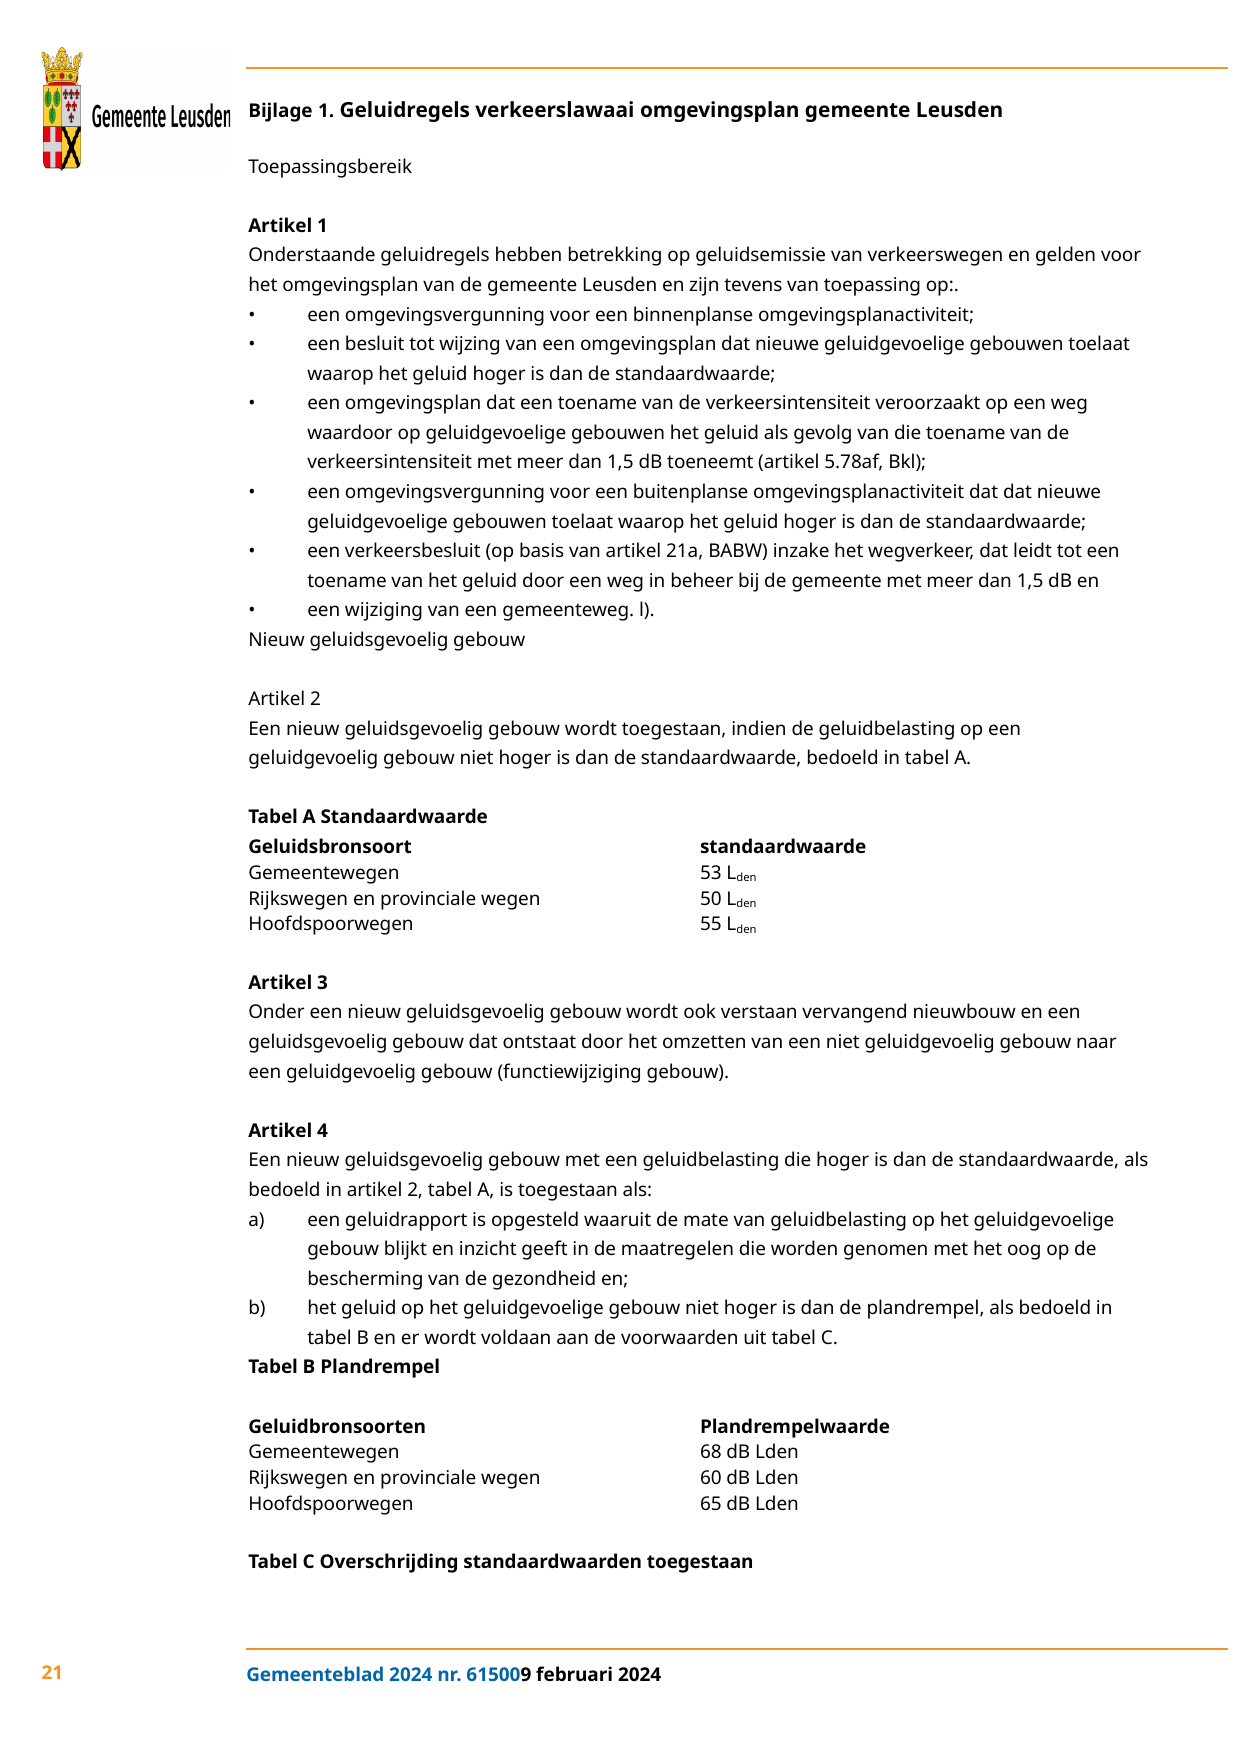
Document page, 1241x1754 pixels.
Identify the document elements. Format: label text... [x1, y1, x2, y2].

table_header standaardwaarde [700, 834, 1152, 859]
list een wijziging van een gemeenteweg. l). [248, 597, 1152, 622]
table_cell Hoofdspoorwegen [248, 911, 700, 936]
list een omgevingsvergunning voor een binnenplanse omgevingsplanactiviteit; [248, 301, 1152, 327]
text Nieuw geluidsgevoelig gebouw [248, 626, 1152, 652]
table_cell 50 Lden [700, 885, 1152, 911]
text Toepassingsbereik [248, 153, 1152, 179]
text Tabel B Plandrempel [248, 1354, 1152, 1379]
list het geluid op het geluidgevoelige gebouw niet hoger is dan de plandrempel, als bedoeld in tabel B en er wordt voldaan aan de voorwaarden uit tabel C. [248, 1294, 1152, 1350]
text Tabel C Overschrijding standaardwaarden toegestaan [248, 1549, 1152, 1574]
list een omgevingsplan dat een toename van de verkeersintensiteit veroorzaakt op een weg waardoor op geluidgevoelige gebouwen het geluid als gevolg van die toename van de verkeersintensiteit met meer dan 1,5 dB toeneemt (artikel 5.78af, Bkl); [248, 389, 1152, 474]
table_cell Gemeentewegen [248, 1439, 700, 1464]
text Onder een nieuw geluidsgevoelig gebouw wordt ook verstaan vervangend nieuwbouw en een geluidsgevoelig gebouw dat ontstaat door het omzetten van een niet geluidgevoelig gebouw naar een geluidgevoelig gebouw (functiewijziging gebouw). [248, 999, 1152, 1084]
picture [41, 47, 231, 172]
text Een nieuw geluidsgevoelig gebouw wordt toegestaan, indien de geluidbelasting op een geluidgevoelig gebouw niet hoger is dan de standaardwaarde, bedoeld in tabel A. [248, 715, 1152, 770]
table_cell Rijkswegen en provinciale wegen [248, 1465, 700, 1490]
table_cell Rijkswegen en provinciale wegen [248, 885, 700, 911]
text Onderstaande geluidregels hebben betrekking op geluidsemissie van verkeerswegen en gelden voor het omgevingsplan van de gemeente Leusden en zijn tevens van toepassing op:. [248, 242, 1152, 297]
table_cell 68 dB Lden [700, 1439, 1152, 1464]
table_cell 55 Lden [700, 911, 1152, 936]
list een omgevingsvergunning voor een buitenplanse omgevingsplanactiviteit dat dat nieuwe geluidgevoelige gebouwen toelaat waarop het geluid hoger is dan de standaardwaarde; [248, 478, 1152, 534]
text Artikel 2 [248, 685, 1152, 711]
table_cell Hoofdspoorwegen [248, 1490, 700, 1516]
text Bijlage 1. Geluidregels verkeerslawaai omgevingsplan gemeente Leusden [248, 95, 1152, 123]
text Artikel 3 [248, 969, 1152, 995]
text Artikel 4 [248, 1117, 1152, 1143]
text Artikel 1 [248, 212, 1152, 238]
text Een nieuw geluidsgevoelig gebouw met een geluidbelasting die hoger is dan de standaardwaarde, als bedoeld in artikel 2, tabel A, is toegestaan als: [248, 1147, 1152, 1202]
table_cell 65 dB Lden [700, 1490, 1152, 1516]
table_header Plandrempelwaarde [700, 1413, 1152, 1439]
table_cell 53 Lden [700, 859, 1152, 885]
list een verkeersbesluit (op basis van artikel 21a, BABW) inzake het wegverkeer, dat leidt tot een toename van het geluid door een weg in beheer bij de gemeente met meer dan 1,5 dB en [248, 537, 1152, 593]
text Tabel A Standaardwaarde [248, 804, 1152, 829]
list een geluidrapport is opgesteld waaruit de mate van geluidbelasting op het geluidgevoelige gebouw blijkt en inzicht geeft in de maatregelen die worden genomen met het oog op de bescherming van de gezondheid en; [248, 1206, 1152, 1291]
table_header Geluidbronsoorten [248, 1413, 700, 1439]
list een besluit tot wijzing van een omgevingsplan dat nieuwe geluidgevoelige gebouwen toelaat waarop het geluid hoger is dan de standaardwaarde; [248, 330, 1152, 386]
table_cell Gemeentewegen [248, 859, 700, 885]
table_header Geluidsbronsoort [248, 834, 700, 859]
table_cell 60 dB Lden [700, 1465, 1152, 1490]
